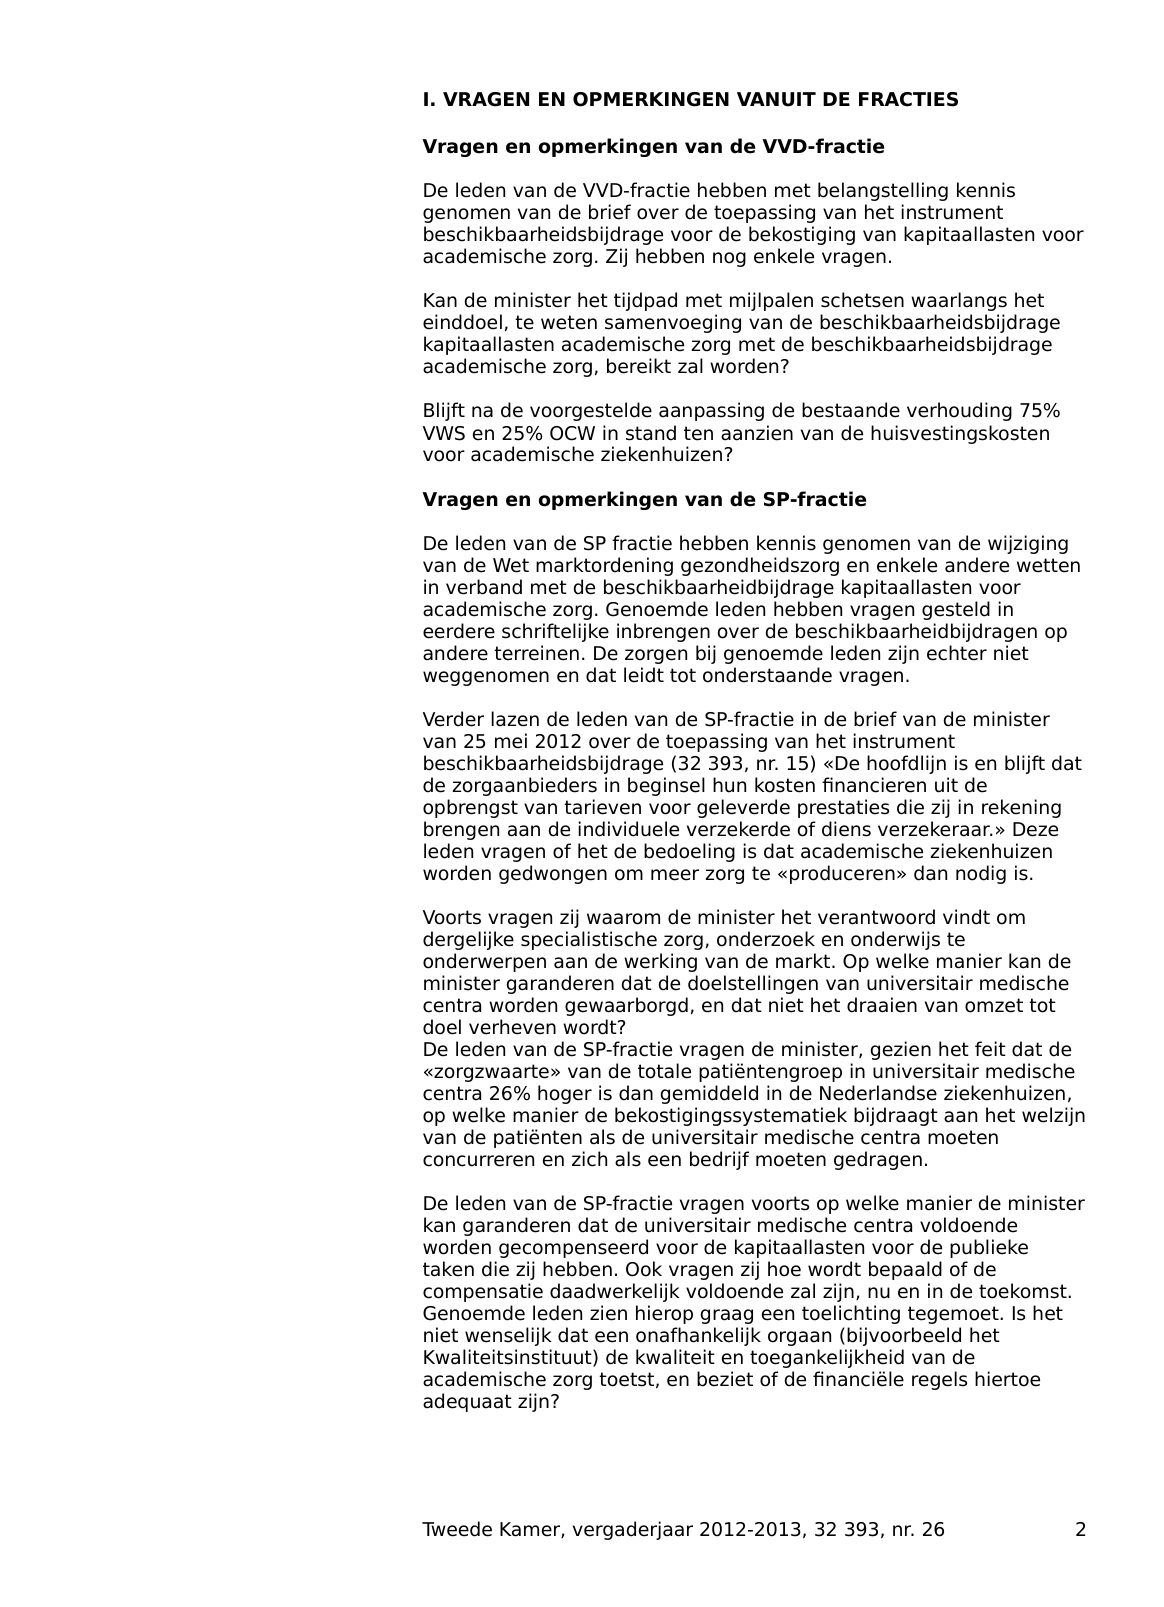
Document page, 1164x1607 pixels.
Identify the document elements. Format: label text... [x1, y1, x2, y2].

text De leden van de SP-fractie vragen voorts op welke manier de minister kan garanderen dat de universitair medische centra voldoende worden gecompenseerd voor de kapitaallasten voor de publieke taken die zij hebben. Ook vragen zij hoe wordt bepaald of de compensatie daadwerkelijk voldoende zal zijn, nu en in de toekomst. Genoemde leden zien hierop graag een toelichting tegemoet. Is het niet wenselijk dat een onafhankelijk orgaan (bijvoorbeeld het Kwaliteitsinstituut) de kwaliteit en toegankelijkheid van de academische zorg toetst, en beziet of de financiële regels hiertoe adequaat zijn? [422, 1193, 1087, 1412]
text De leden van de SP-fractie vragen de minister, gezien het feit dat de «zorgzwaarte» van de totale patiëntengroep in universitair medische centra 26% hoger is dan gemiddeld in de Nederlandse ziekenhuizen, op welke manier de bekostigingssystematiek bijdraagt aan het welzijn van de patiënten als de universitair medische centra moeten concurreren en zich als een bedrijf moeten gedragen. [422, 1039, 1087, 1171]
text De leden van de SP fractie hebben kennis genomen van de wijziging van de Wet marktordening gezondheidszorg en enkele andere wetten in verband met de beschikbaarheidbijdrage kapitaallasten voor academische zorg. Genoemde leden hebben vragen gesteld in eerdere schriftelijke inbrengen over de beschikbaarheidbijdragen op andere terreinen. De zorgen bij genoemde leden zijn echter niet weggenomen en dat leidt tot onderstaande vragen. [422, 533, 1087, 687]
subtitle Vragen en opmerkingen van de SP-fractie [422, 488, 1087, 511]
subtitle Vragen en opmerkingen van de VVD-fractie [422, 136, 1087, 158]
subtitle I. VRAGEN EN OPMERKINGEN VANUIT DE FRACTIES [422, 89, 1087, 111]
text Voorts vragen zij waarom de minister het verantwoord vindt om dergelijke specialistische zorg, onderzoek en onderwijs te onderwerpen aan de werking van de markt. Op welke manier kan de minister garanderen dat de doelstellingen van universitair medische centra worden gewaarborgd, en dat niet het draaien van omzet tot doel verheven wordt? [422, 907, 1087, 1039]
text Blijft na de voorgestelde aanpassing de bestaande verhouding 75% VWS en 25% OCW in stand ten aanzien van de huisvestingskosten voor academische ziekenhuizen? [422, 400, 1087, 466]
text De leden van de VVD-fractie hebben met belangstelling kennis genomen van de brief over de toepassing van het instrument beschikbaarheidsbijdrage voor de bekostiging van kapitaallasten voor academische zorg. Zij hebben nog enkele vragen. [422, 180, 1087, 268]
text Kan de minister het tijdpad met mijlpalen schetsen waarlangs het einddoel, te weten samenvoeging van de beschikbaarheidsbijdrage kapitaallasten academische zorg met de beschikbaarheidsbijdrage academische zorg, bereikt zal worden? [422, 290, 1087, 378]
text Verder lazen de leden van de SP-fractie in de brief van de minister van 25 mei 2012 over de toepassing van het instrument beschikbaarheidsbijdrage (32 393, nr. 15) «De hoofdlijn is en blijft dat de zorgaanbieders in beginsel hun kosten financieren uit de opbrengst van tarieven voor geleverde prestaties die zij in rekening brengen aan de individuele verzekerde of diens verzekeraar.» Deze leden vragen of het de bedoeling is dat academische ziekenhuizen worden gedwongen om meer zorg te «produceren» dan nodig is. [422, 709, 1087, 884]
